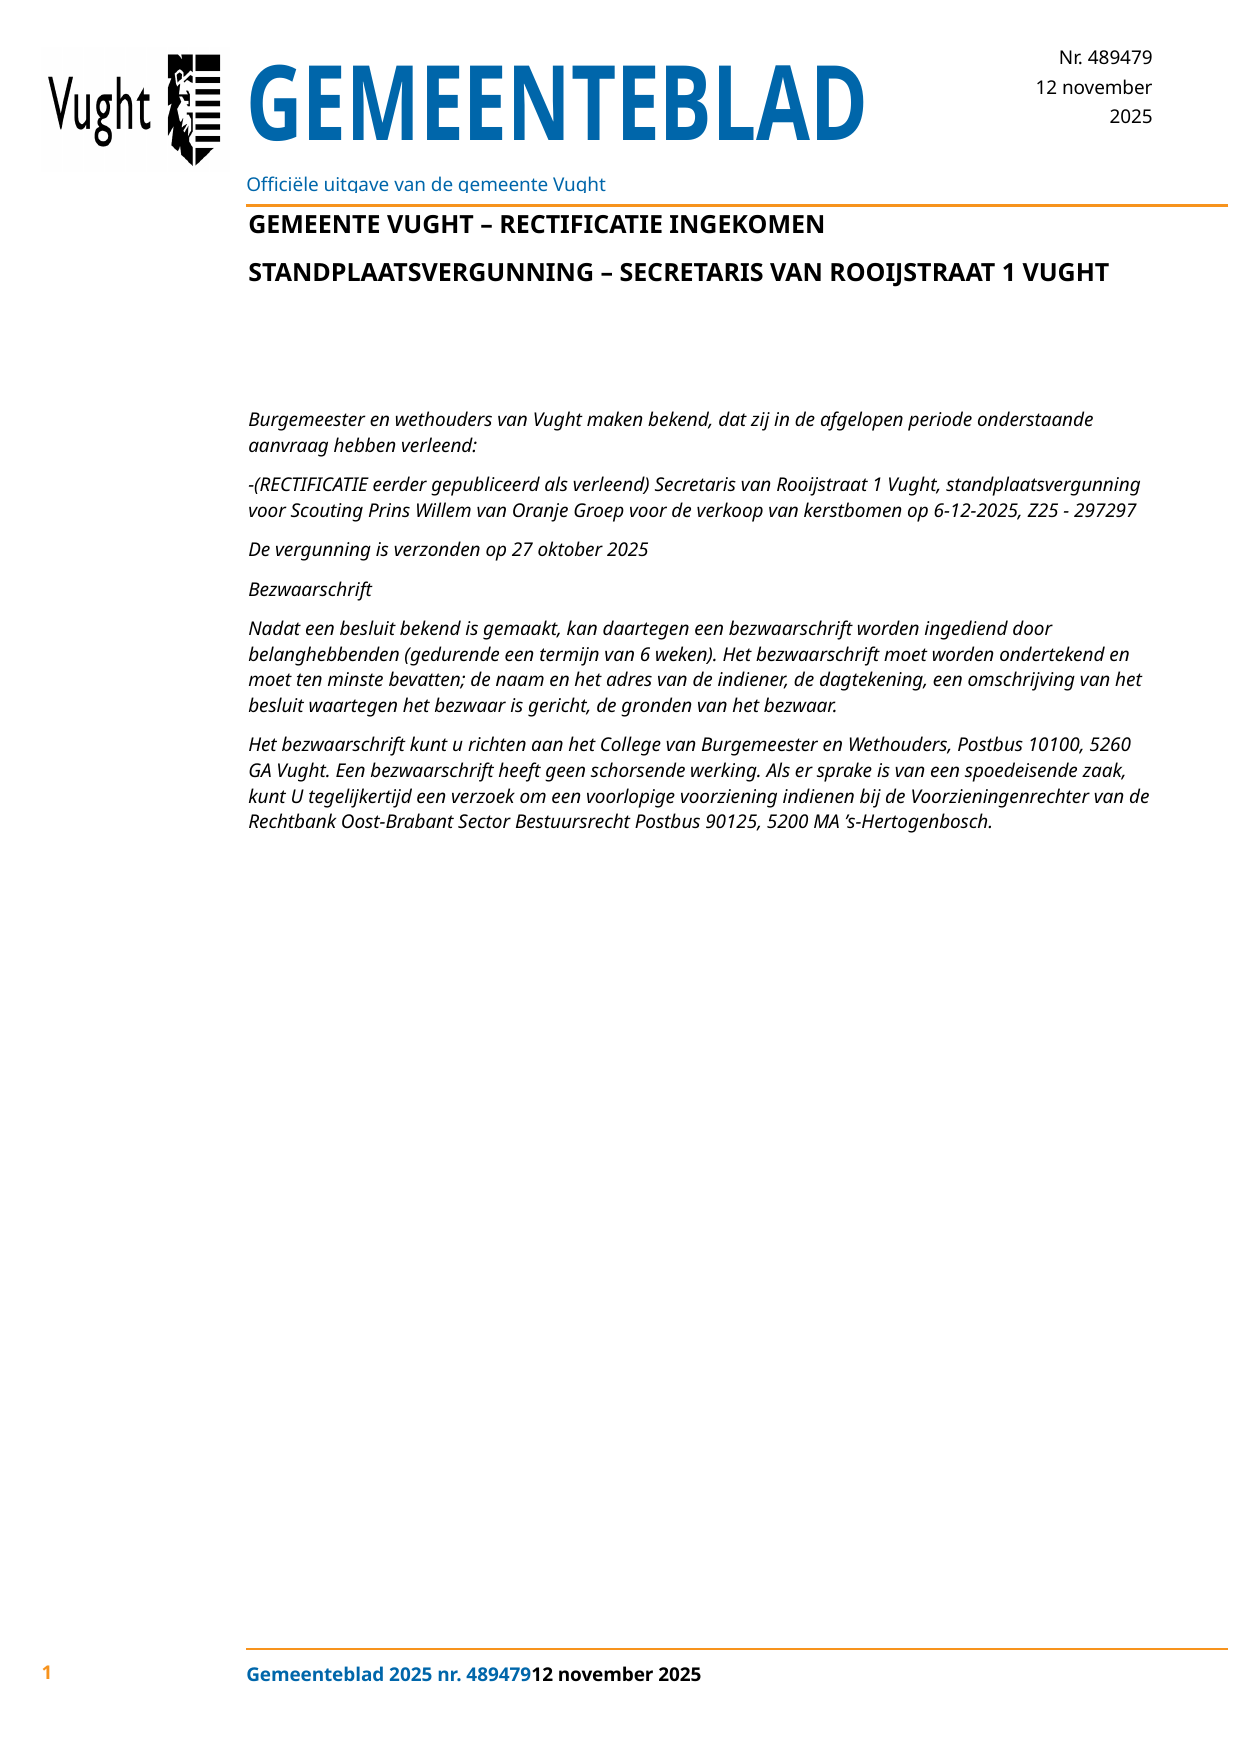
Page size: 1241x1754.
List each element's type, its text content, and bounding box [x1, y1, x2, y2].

text Het bezwaarschrift kunt u richten aan het College van Burgemeester en Wethouders, Postbus 10100, 5260 GA Vught. Een bezwaarschrift heeft geen schorsende werking. Als er sprake is van een spoedeisende zaak, kunt U tegelijkertijd een verzoek om een voorlopige voorziening indienen bij de Voorzieningenrechter van de Rechtbank Oost-Brabant Sector Bestuursrecht Postbus 90125, 5200 MA ’s-Hertogenbosch. [248, 731, 1152, 834]
text De vergunning is verzonden op 27 oktober 2025 [248, 536, 1152, 562]
text Burgemeester en wethouders van Vught maken bekend, dat zij in de afgelopen periode onderstaande aanvraag hebben verleend: [248, 406, 1152, 458]
text Nadat een besluit bekend is gemaakt, kan daartegen een bezwaarschrift worden ingediend door belanghebbenden (gedurende een termijn van 6 weken). Het bezwaarschrift moet worden ondertekend en moet ten minste bevatten; de naam en het adres van de indiener, de dagtekening, een omschrijving van het besluit waartegen het bezwaar is gericht, de gronden van het bezwaar. [248, 615, 1152, 718]
text -(RECTIFICATIE eerder gepubliceerd als verleend) Secretaris van Rooijstraat 1 Vught, standplaatsvergunning voor Scouting Prins Willem van Oranje Groep voor de verkoop van kerstbomen op 6-12-2025, Z25 - 297297 [248, 471, 1152, 523]
text GEMEENTE VUGHT – RECTIFICATIE INGEKOMEN STANDPLAATSVERGUNNING – SECRETARIS VAN ROOIJSTRAAT 1 VUGHT [248, 207, 1152, 288]
text Bezwaarschrift [248, 576, 1152, 601]
picture [41, 47, 231, 172]
